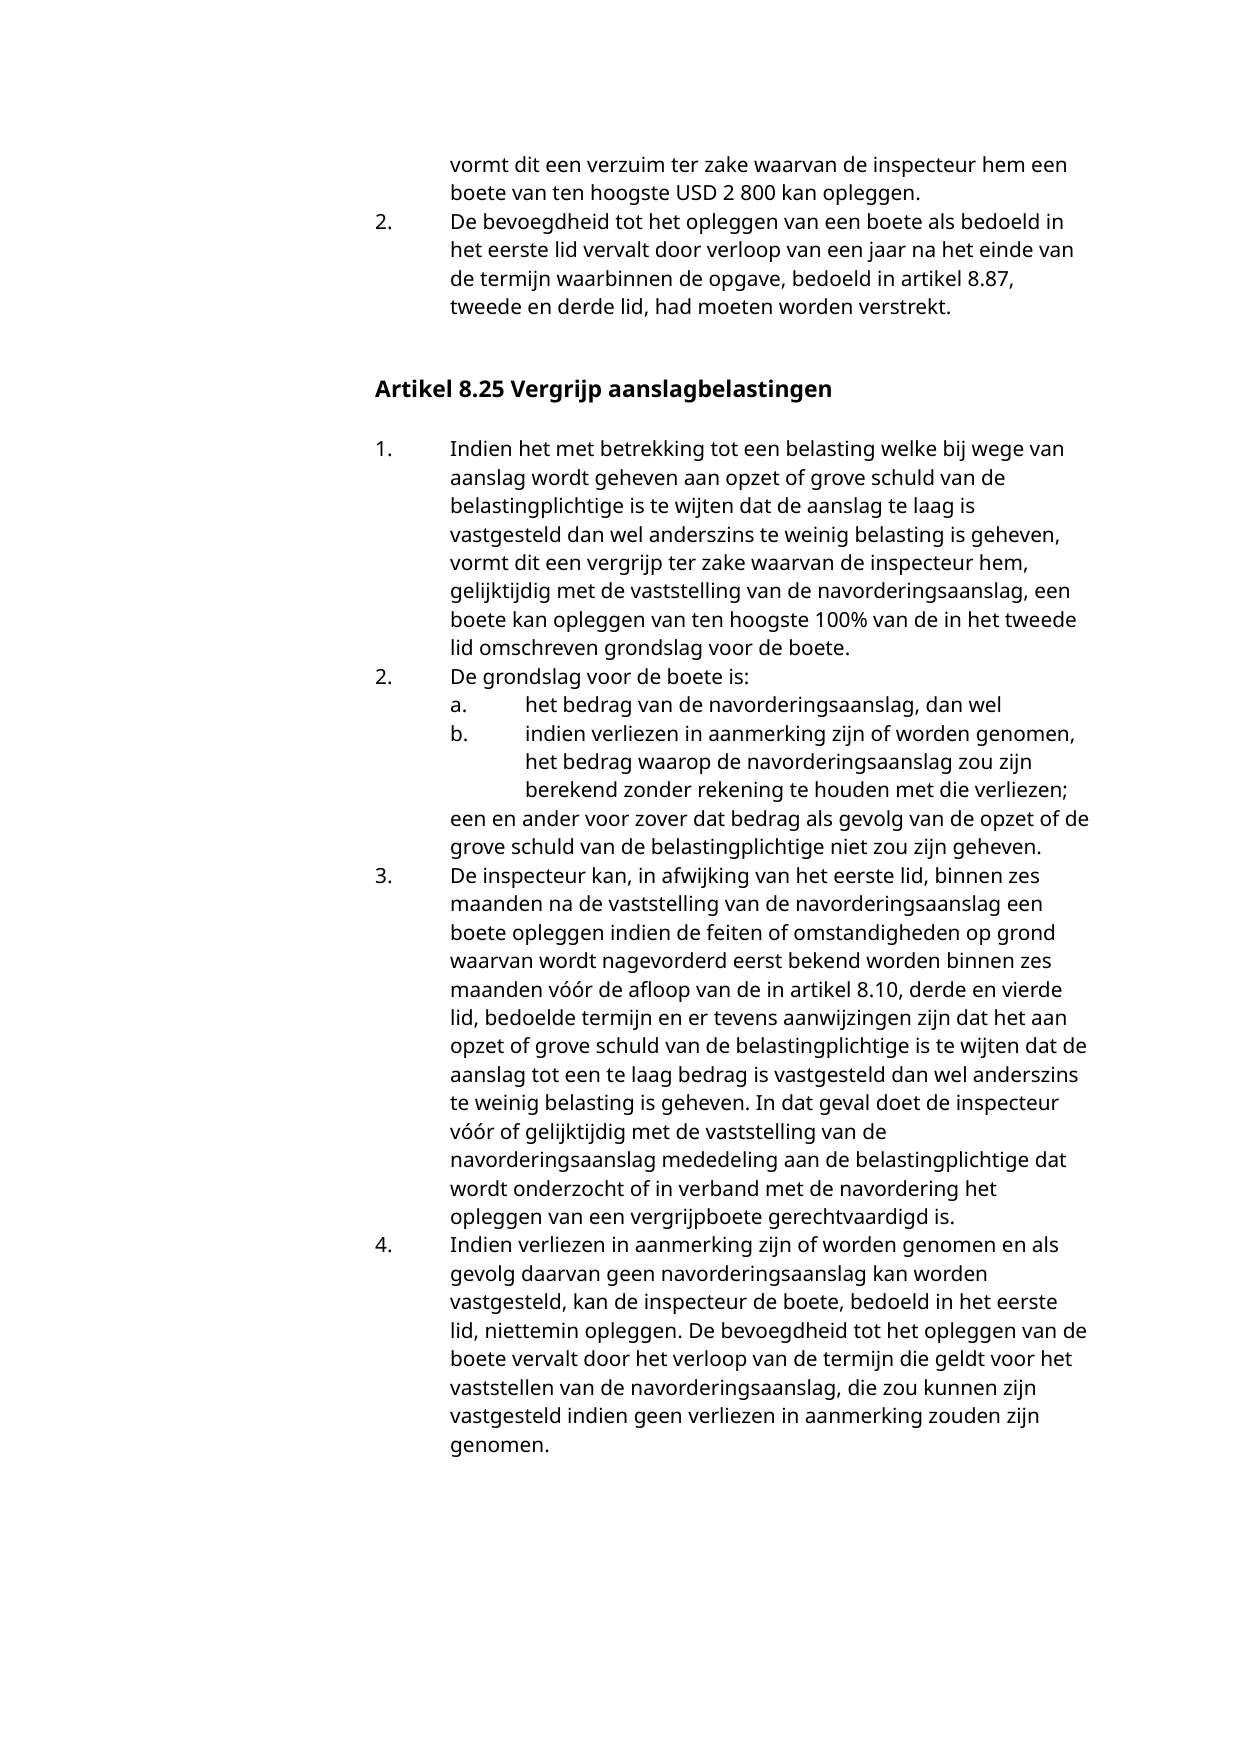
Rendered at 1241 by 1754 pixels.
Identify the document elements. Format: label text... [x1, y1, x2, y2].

list Indien het met betrekking tot een belasting welke bij wege van aanslag wordt geheven aan opzet of grove schuld van de belastingplichtige is te wijten dat de aanslag te laag is vastgesteld dan wel anderszins te weinig belasting is geheven, vormt dit een vergrijp ter zake waarvan de inspecteur hem, gelijktijdig met de vaststelling van de navorderingsaanslag, een boete kan opleggen van ten hoogste 100% van de in het tweede lid omschreven grondslag voor de boete. [375, 434, 1090, 662]
list indien verliezen in aanmerking zijn of worden genomen, het bedrag waarop de navorderingsaanslag zou zijn berekend zonder rekening te houden met die verliezen; [450, 719, 1090, 804]
subtitle Artikel 8.25 Vergrijp aanslagbelastingen [375, 373, 1090, 404]
list Indien verliezen in aanmerking zijn of worden genomen en als gevolg daarvan geen navorderingsaanslag kan worden vastgesteld, kan de inspecteur de boete, bedoeld in het eerste lid, niettemin opleggen. De bevoegdheid tot het opleggen van de boete vervalt door het verloop van de termijn die geldt voor het vaststellen van de navorderingsaanslag, die zou kunnen zijn vastgesteld indien geen verliezen in aanmerking zouden zijn genomen. [375, 1231, 1090, 1458]
list De inspecteur kan, in afwijking van het eerste lid, binnen zes maanden na de vaststelling van de navorderingsaanslag een boete opleggen indien de feiten of omstandigheden op grond waarvan wordt nagevorderd eerst bekend worden binnen zes maanden vóór de afloop van de in artikel 8.10, derde en vierde lid, bedoelde termijn en er tevens aanwijzingen zijn dat het aan opzet of grove schuld van de belastingplichtige is te wijten dat de aanslag tot een te laag bedrag is vastgesteld dan wel anderszins te weinig belasting is geheven. In dat geval doet de inspecteur vóór of gelijktijdig met de vaststelling van de navorderingsaanslag mededeling aan de belastingplichtige dat wordt onderzocht of in verband met de navordering het opleggen van een vergrijpboete gerechtvaardigd is. [375, 861, 1090, 1231]
list De grondslag voor de boete is: [375, 662, 1090, 690]
list vormt dit een verzuim ter zake waarvan de inspecteur hem een boete van ten hoogste USD 2 800 kan opleggen. [375, 150, 1090, 207]
list een en ander voor zover dat bedrag als gevolg van de opzet of de grove schuld van de belastingplichtige niet zou zijn geheven. [375, 804, 1090, 861]
list het bedrag van de navorderingsaanslag, dan wel [450, 690, 1090, 719]
list De bevoegdheid tot het opleggen van een boete als bedoeld in het eerste lid vervalt door verloop van een jaar na het einde van de termijn waarbinnen de opgave, bedoeld in artikel 8.87, tweede en derde lid, had moeten worden verstrekt. [375, 207, 1090, 321]
